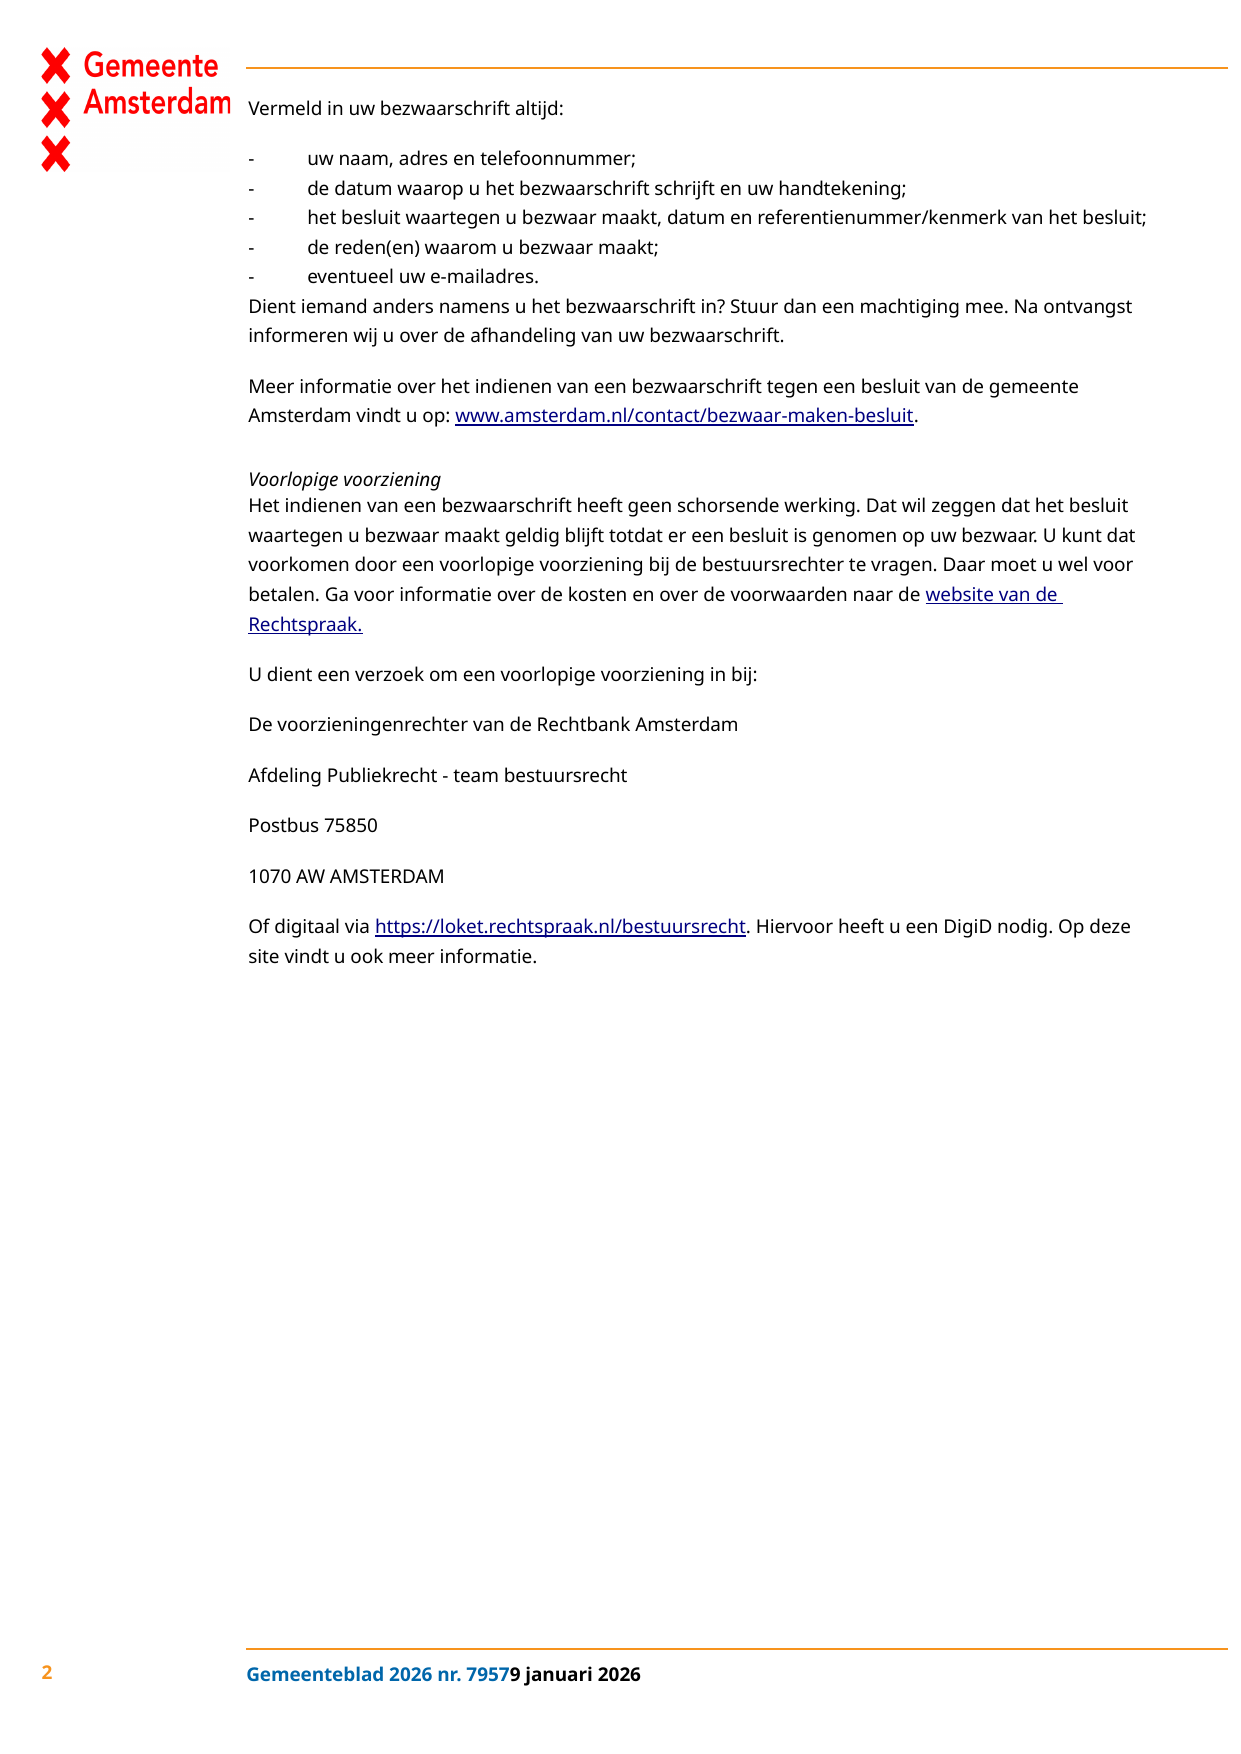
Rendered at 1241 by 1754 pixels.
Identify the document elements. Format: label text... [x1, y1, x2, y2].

text Vermeld in uw bezwaarschrift altijd: [248, 95, 1152, 121]
list het besluit waartegen u bezwaar maakt, datum en referentienummer/kenmerk van het besluit; [248, 204, 1152, 230]
list de datum waarop u het bezwaarschrift schrijft en uw handtekening; [248, 175, 1152, 201]
picture [41, 47, 231, 172]
text Postbus 75850 [248, 812, 1152, 838]
text Meer informatie over het indienen van een bezwaarschrift tegen een besluit van de gemeente Amsterdam vindt u op: www.amsterdam.nl/contact/bezwaar-maken-besluit. [248, 373, 1152, 428]
text De voorzieningenrechter van de Rechtbank Amsterdam [248, 712, 1152, 737]
list uw naam, adres en telefoonnummer; [248, 145, 1152, 171]
text Afdeling Publiekrecht - team bestuursrecht [248, 762, 1152, 788]
text Dient iemand anders namens u het bezwaarschrift in? Stuur dan een machtiging mee. Na ontvangst informeren wij u over de afhandeling van uw bezwaarschrift. [248, 293, 1152, 348]
list eventueel uw e-mailadres. [248, 263, 1152, 289]
text Voorlopige voorziening [248, 467, 1152, 492]
text U dient een verzoek om een voorlopige voorziening in bij: [248, 661, 1152, 687]
text 1070 AW AMSTERDAM [248, 863, 1152, 888]
text Het indienen van een bezwaarschrift heeft geen schorsende werking. Dat wil zeggen dat het besluit waartegen u bezwaar maakt geldig blijft totdat er een besluit is genomen op uw bezwaar. U kunt dat voorkomen door een voorlopige voorziening bij de bestuursrechter te vragen. Daar moet u wel voor betalen. Ga voor informatie over de kosten en over de voorwaarden naar de website van de Rechtspraak. [248, 492, 1152, 636]
text Of digitaal via https://loket.rechtspraak.nl/bestuursrecht. Hiervoor heeft u een DigiD nodig. Op deze site vindt u ook meer informatie. [248, 913, 1152, 968]
list de reden(en) waarom u bezwaar maakt; [248, 234, 1152, 260]
